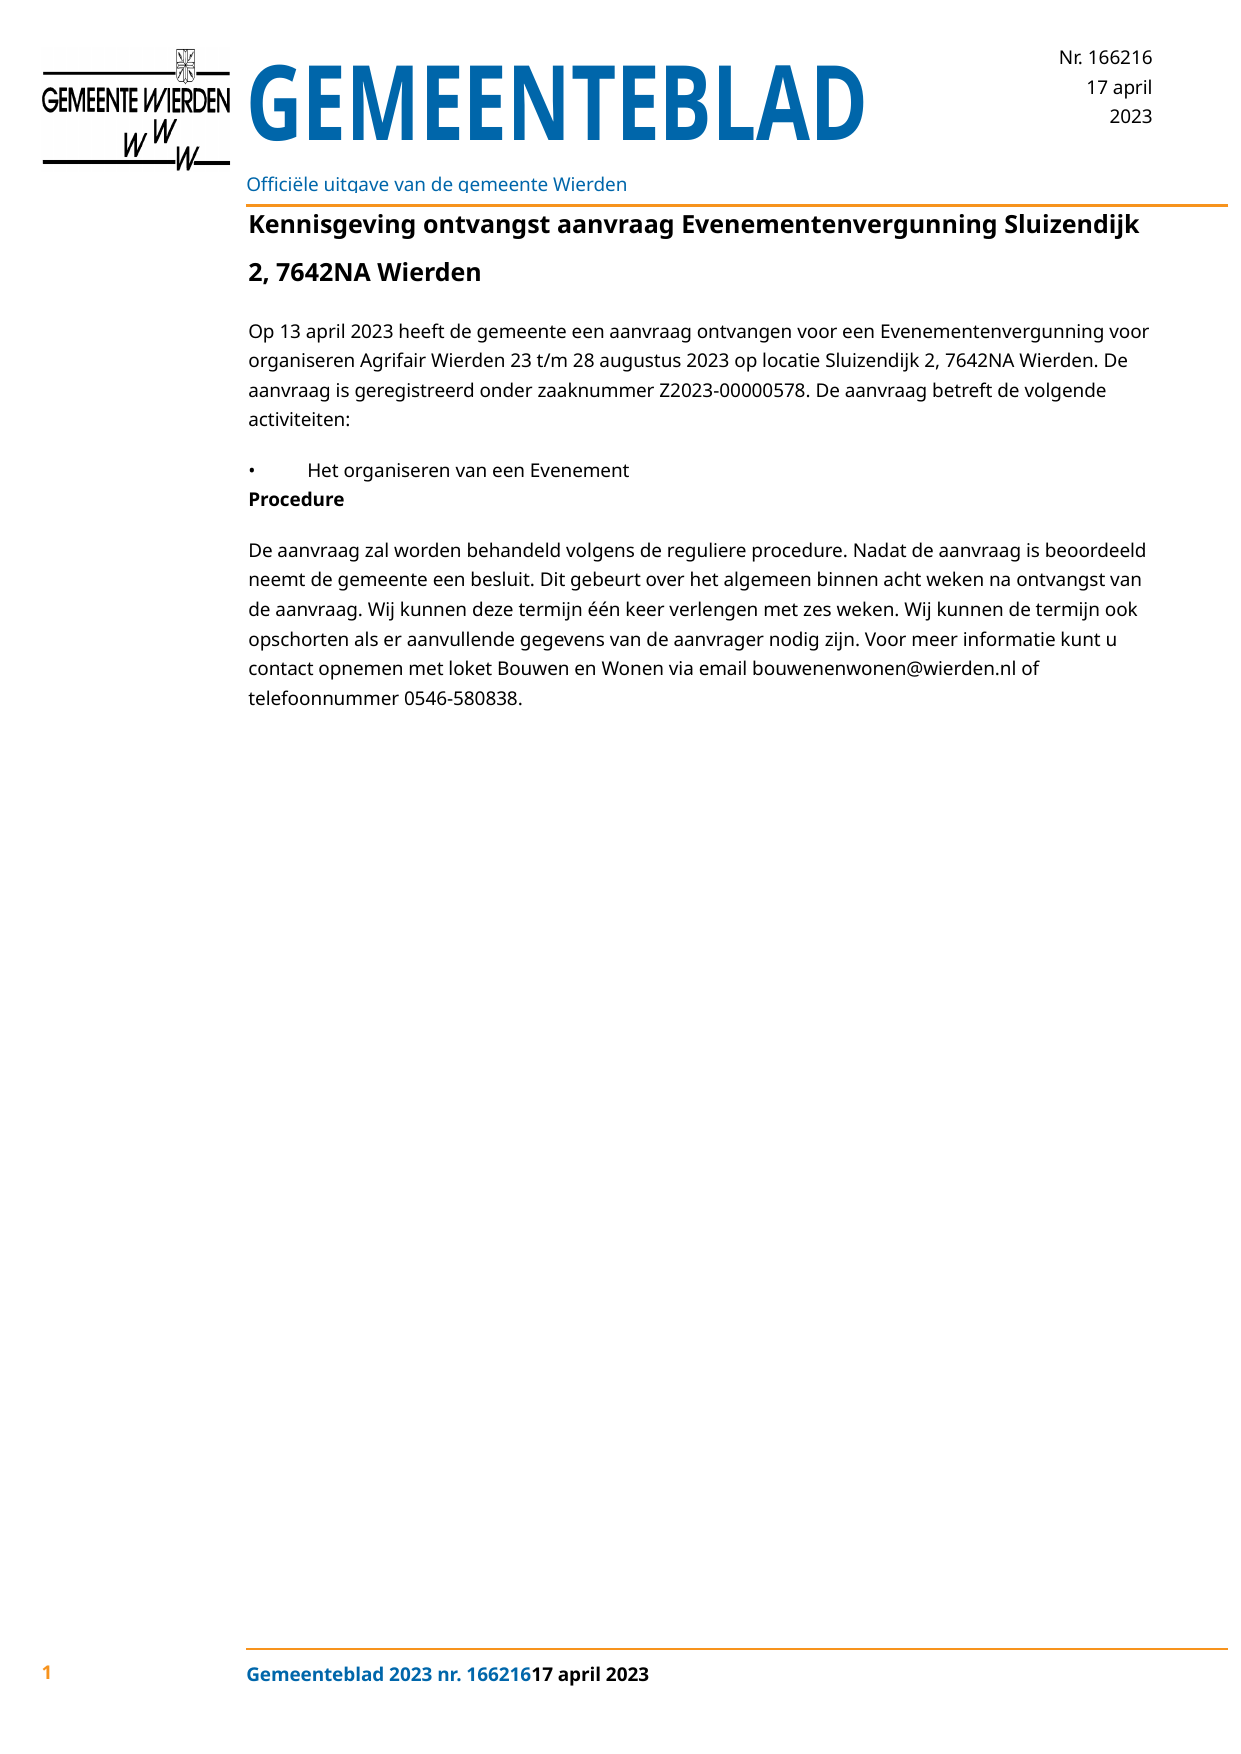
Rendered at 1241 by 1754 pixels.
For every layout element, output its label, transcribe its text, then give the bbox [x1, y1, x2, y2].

list Het organiseren van een Evenement [248, 457, 1152, 483]
text Kennisgeving ontvangst aanvraag Evenementenvergunning Sluizendijk 2, 7642NA Wierden [248, 207, 1152, 288]
text De aanvraag zal worden behandeld volgens de reguliere procedure. Nadat de aanvraag is beoordeeld neemt de gemeente een besluit. Dit gebeurt over het algemeen binnen acht weken na ontvangst van de aanvraag. Wij kunnen deze termijn één keer verlengen met zes weken. Wij kunnen de termijn ook opschorten als er aanvullende gegevens van de aanvrager nodig zijn. Voor meer informatie kunt u contact opnemen met loket Bouwen en Wonen via email bouwenenwonen@wierden.nl of telefoonnummer 0546-580838. [248, 537, 1152, 711]
picture [41, 47, 231, 172]
text Op 13 april 2023 heeft de gemeente een aanvraag ontvangen voor een Evenementenvergunning voor organiseren Agrifair Wierden 23 t/m 28 augustus 2023 op locatie Sluizendijk 2, 7642NA Wierden. De aanvraag is geregistreerd onder zaaknummer Z2023-00000578. De aanvraag betreft de volgende activiteiten: [248, 318, 1152, 432]
text Procedure [248, 487, 1152, 512]
